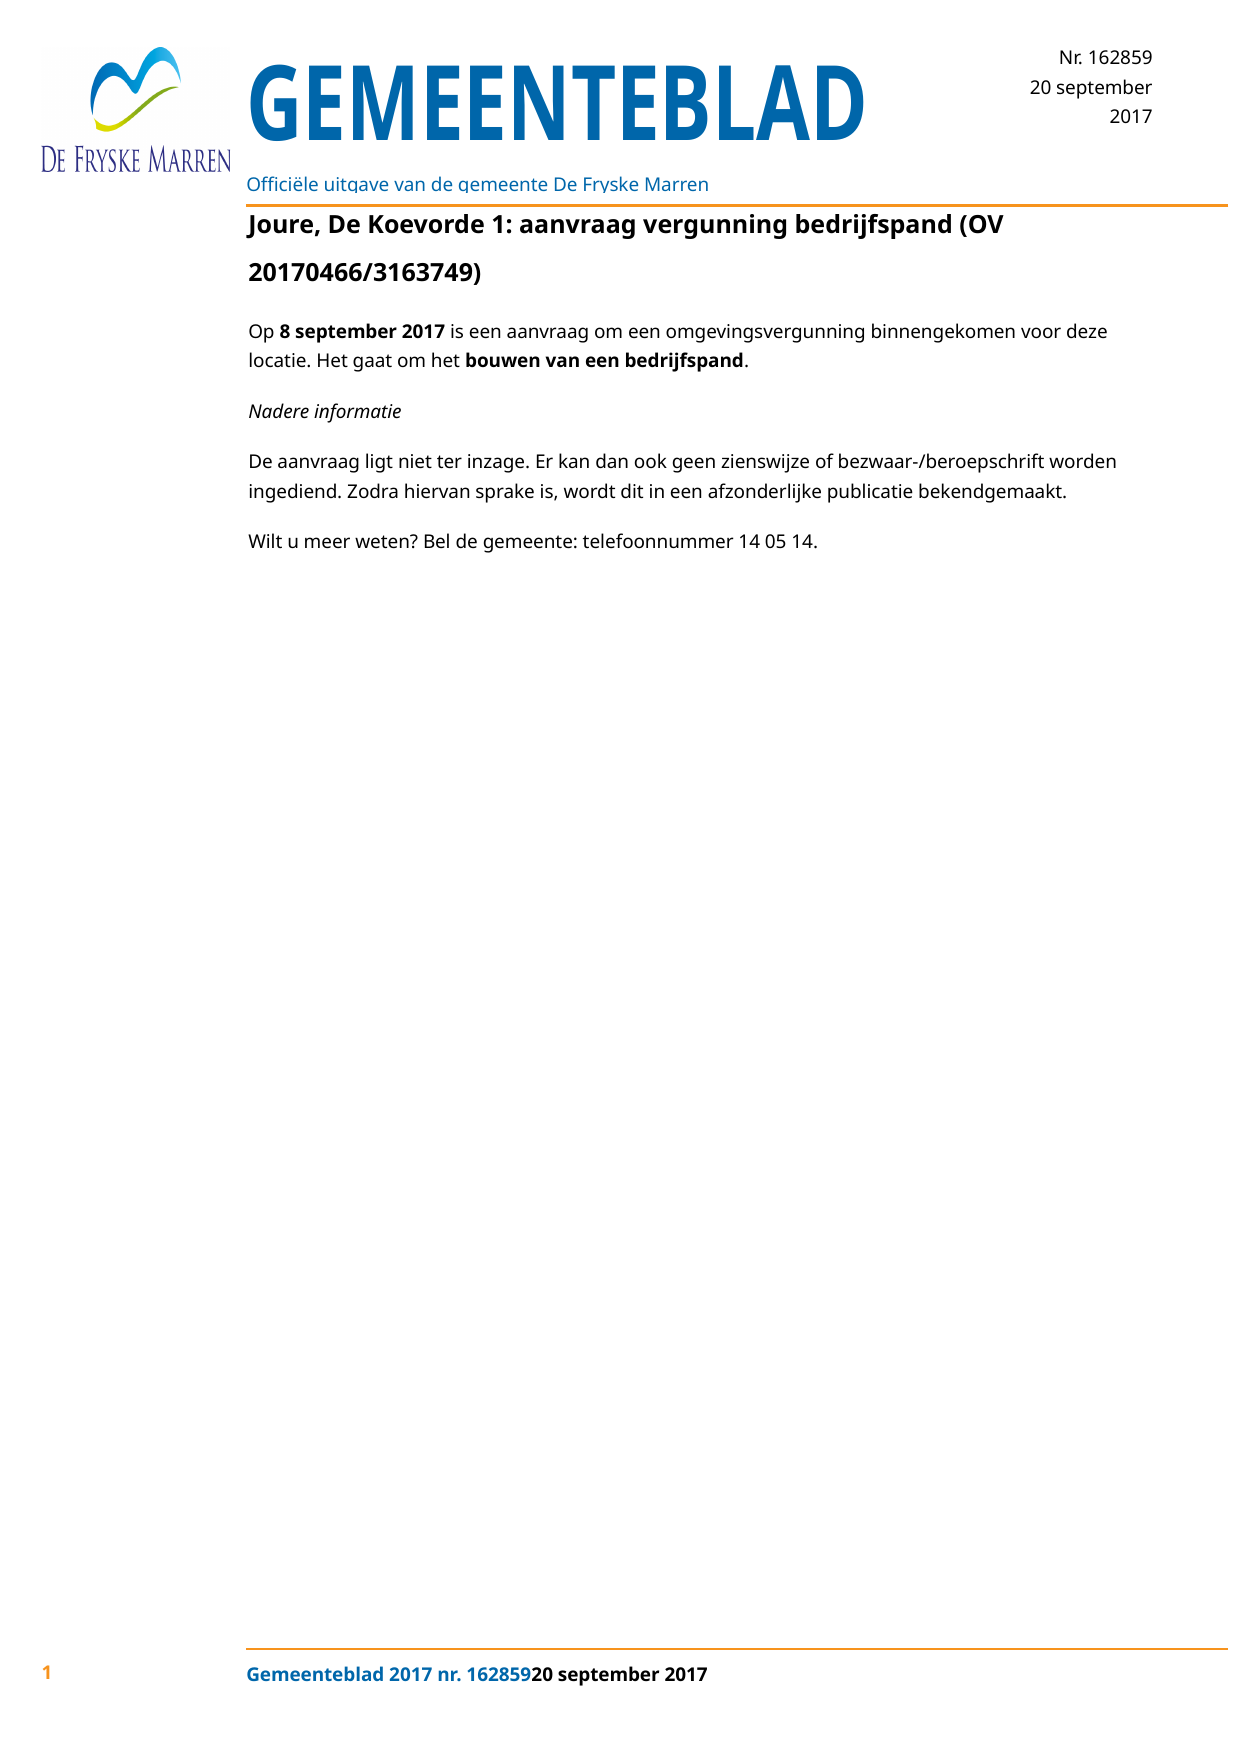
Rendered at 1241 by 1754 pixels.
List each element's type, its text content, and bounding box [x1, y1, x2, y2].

text Nadere informatie [248, 398, 1152, 424]
text Joure, De Koevorde 1: aanvraag vergunning bedrijfspand (OV 20170466/3163749) [248, 207, 1152, 288]
picture [41, 47, 231, 172]
text De aanvraag ligt niet ter inzage. Er kan dan ook geen zienswijze of bezwaar-/beroepschrift worden ingediend. Zodra hiervan sprake is, wordt dit in een afzonderlijke publicatie bekendgemaakt. [248, 448, 1152, 504]
text Op 8 september 2017 is een aanvraag om een omgevingsvergunning binnengekomen voor deze locatie. Het gaat om het bouwen van een bedrijfspand. [248, 318, 1152, 373]
text Wilt u meer weten? Bel de gemeente: telefoonnummer 14 05 14. [248, 528, 1152, 554]
